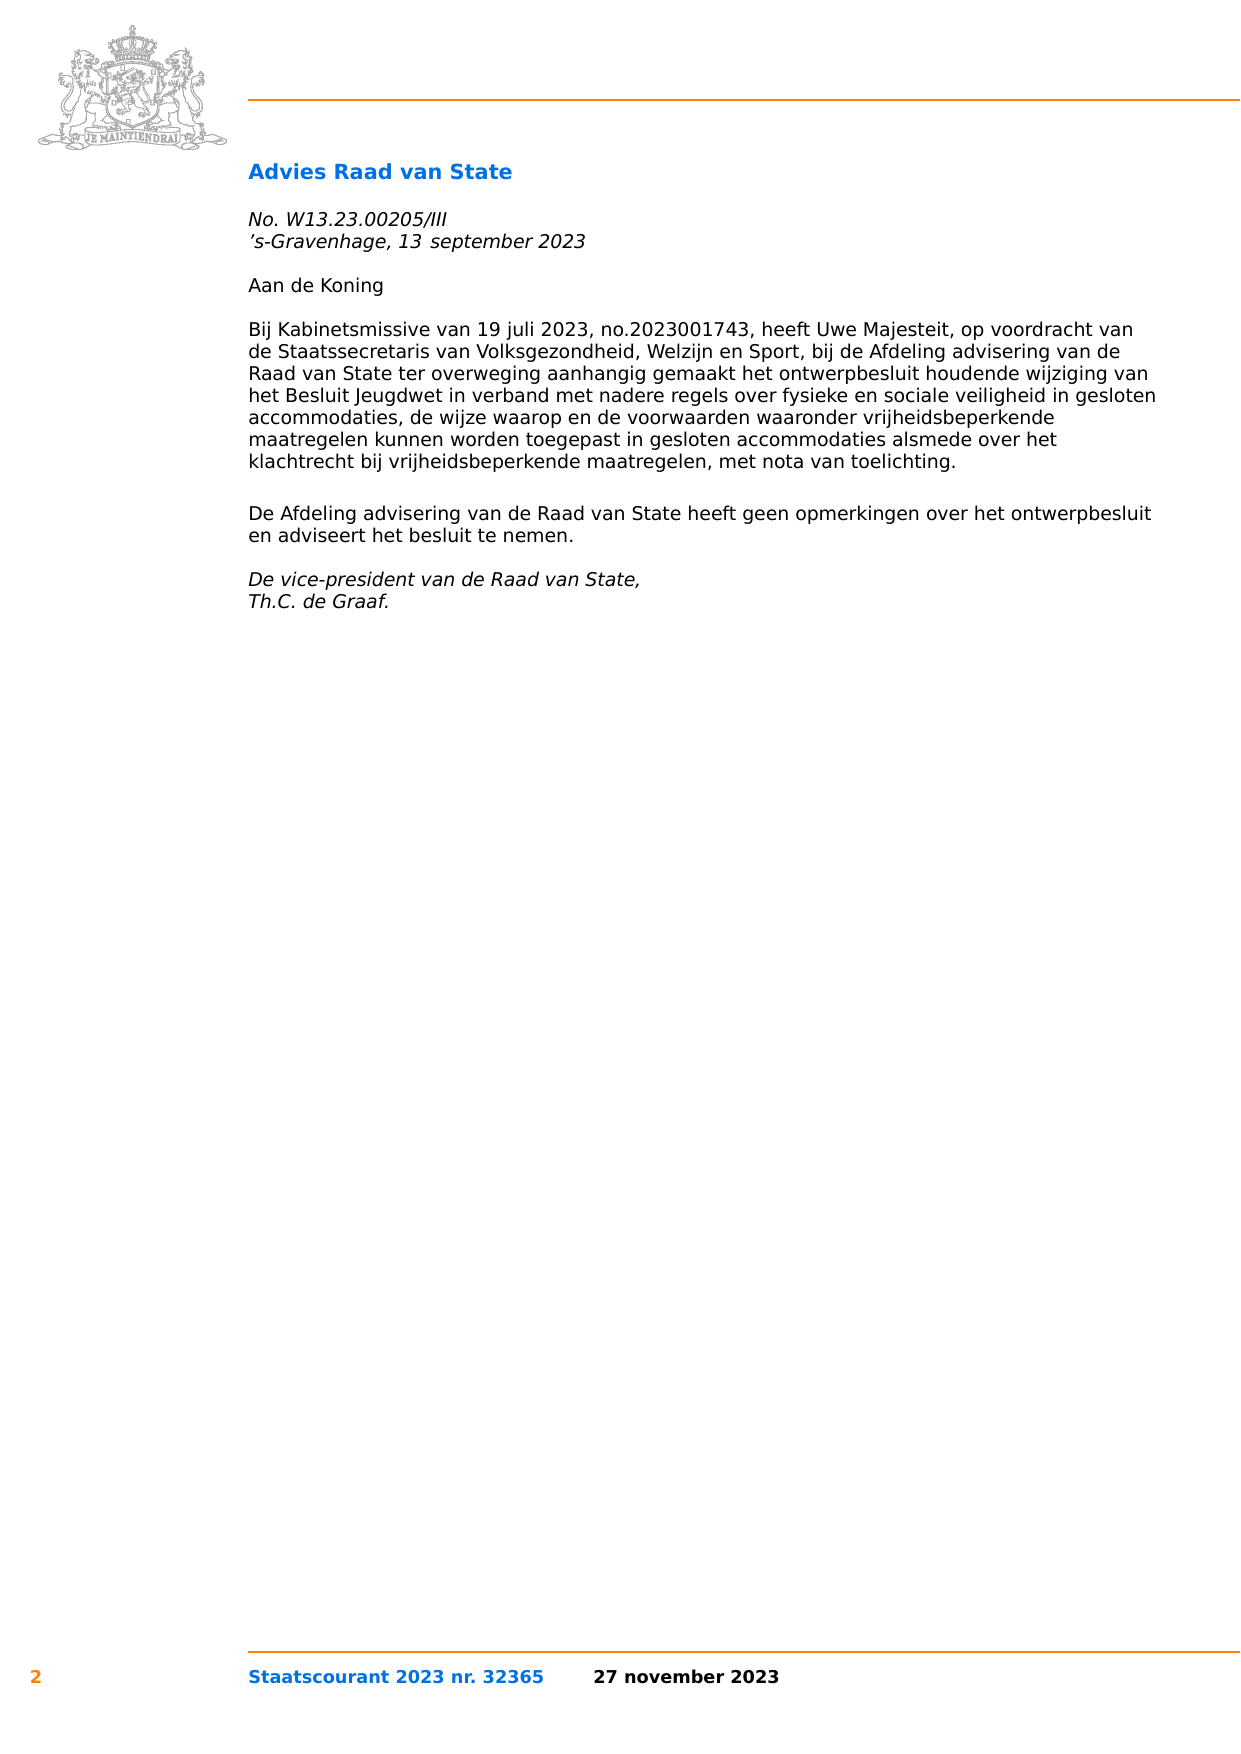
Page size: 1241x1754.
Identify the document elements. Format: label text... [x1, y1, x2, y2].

subtitle Advies Raad van State [248, 160, 1163, 184]
picture [38, 25, 227, 150]
text Bij Kabinetsmissive van 19 juli 2023, no.2023001743, heeft Uwe Majesteit, op voordracht van de Staatssecretaris van Volksgezondheid, Welzijn en Sport, bij de Afdeling advisering van de Raad van State ter overweging aanhangig gemaakt het ontwerpbesluit houdende wijziging van het Besluit Jeugdwet in verband met nadere regels over fysieke en sociale veiligheid in gesloten accommodaties, de wijze waarop en de voorwaarden waaronder vrijheidsbeperkende maatregelen kunnen worden toegepast in gesloten accommodaties alsmede over het klachtrecht bij vrijheidsbeperkende maatregelen, met nota van toelichting. [248, 319, 1163, 473]
text No. W13.23.00205/III [248, 209, 1163, 231]
text De vice-president van de Raad van State, Th.C. de Graaf. [248, 568, 1163, 612]
text De Afdeling advisering van de Raad van State heeft geen opmerkingen over het ontwerpbesluit en adviseert het besluit te nemen. [248, 503, 1163, 547]
text Aan de Koning [248, 275, 1163, 297]
text ’s-Gravenhage, 13 september 2023 [248, 231, 1163, 253]
